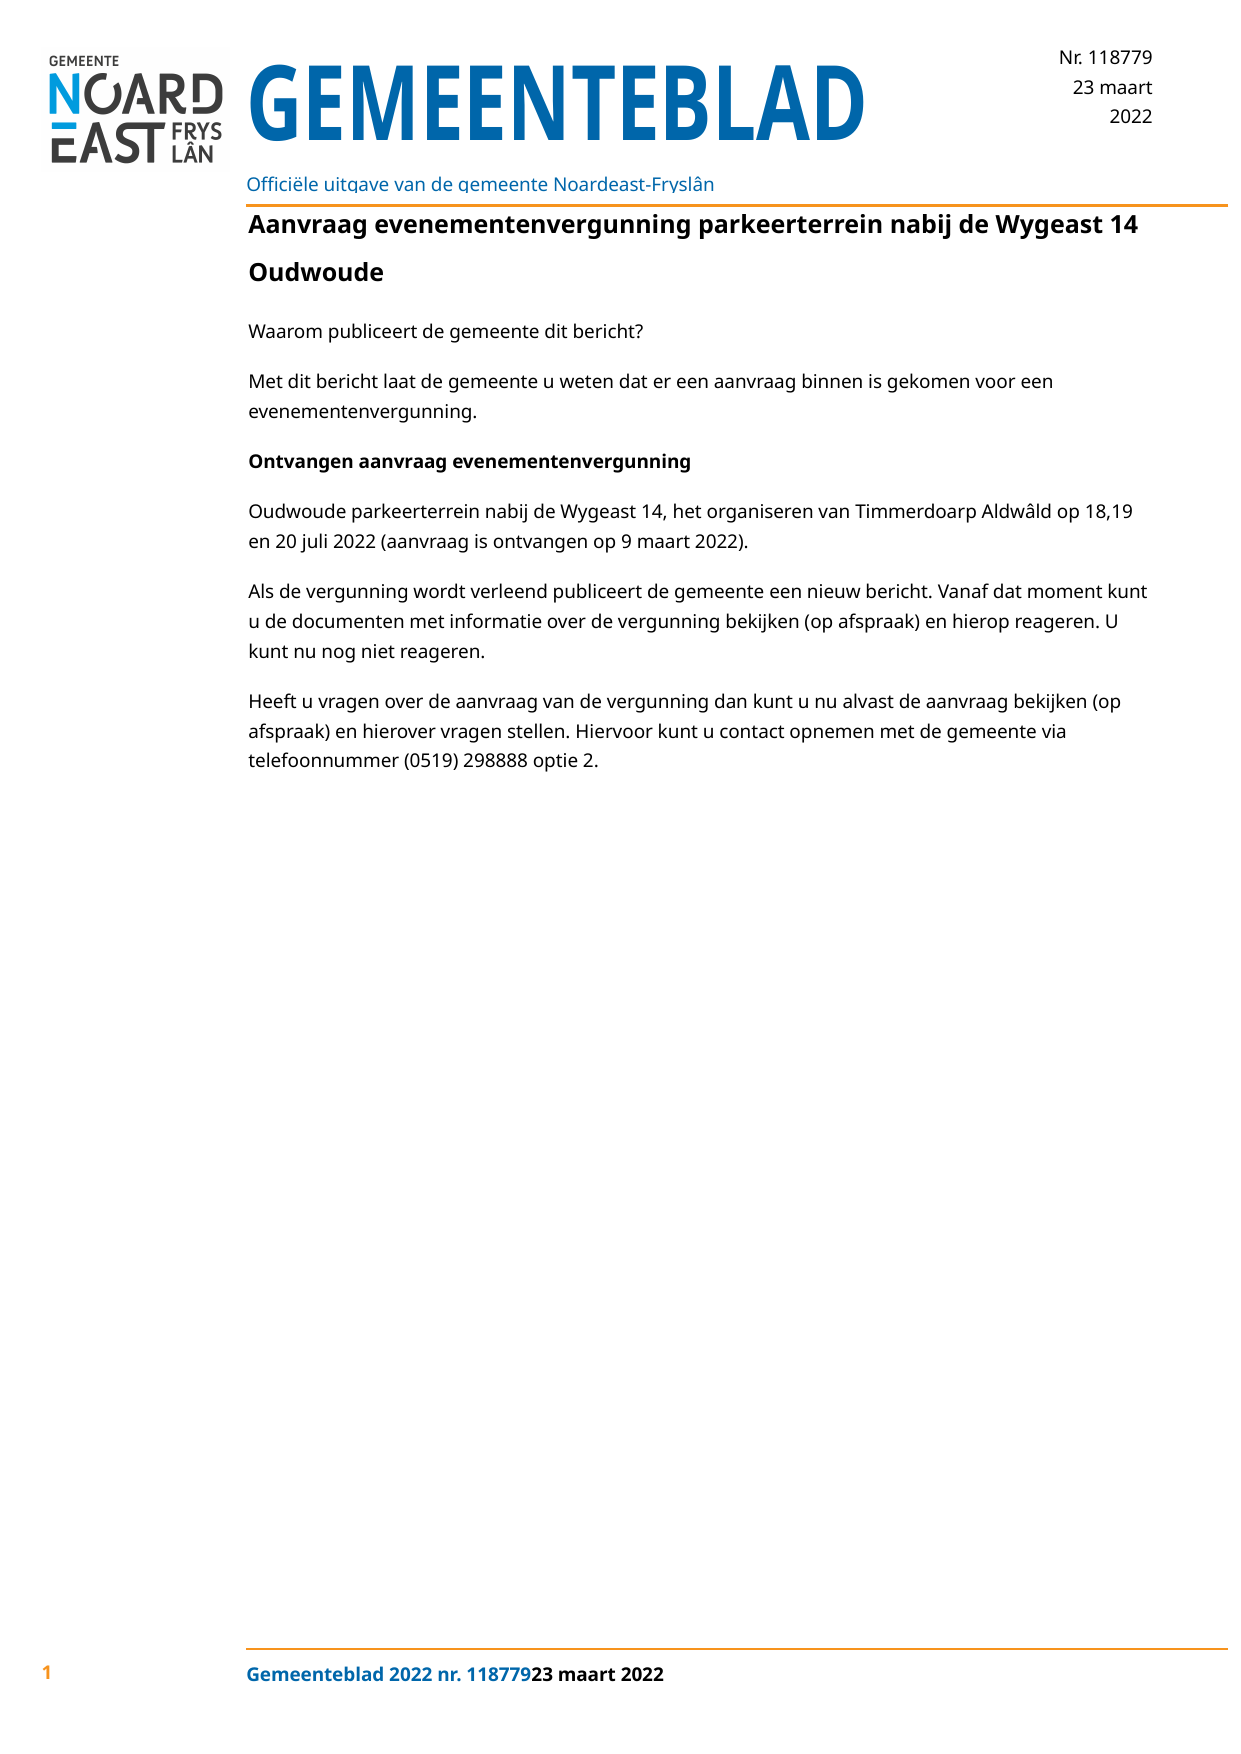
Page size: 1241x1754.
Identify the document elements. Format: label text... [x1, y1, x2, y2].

text Aanvraag evenementenvergunning parkeerterrein nabij de Wygeast 14 Oudwoude [248, 207, 1152, 288]
text Heeft u vragen over de aanvraag van de vergunning dan kunt u nu alvast de aanvraag bekijken (op afspraak) en hierover vragen stellen. Hiervoor kunt u contact opnemen met de gemeente via telefoonnummer (0519) 298888 optie 2. [248, 688, 1152, 773]
picture [41, 47, 231, 172]
text Ontvangen aanvraag evenementenvergunning [248, 448, 1152, 474]
text Met dit bericht laat de gemeente u weten dat er een aanvraag binnen is gekomen voor een evenementenvergunning. [248, 368, 1152, 424]
text Oudwoude parkeerterrein nabij de Wygeast 14, het organiseren van Timmerdoarp Aldwâld op 18,19 en 20 juli 2022 (aanvraag is ontvangen op 9 maart 2022). [248, 499, 1152, 554]
text Waarom publiceert de gemeente dit bericht? [248, 318, 1152, 344]
text Als de vergunning wordt verleend publiceert de gemeente een nieuw bericht. Vanaf dat moment kunt u de documenten met informatie over de vergunning bekijken (op afspraak) en hierop reageren. U kunt nu nog niet reageren. [248, 579, 1152, 664]
